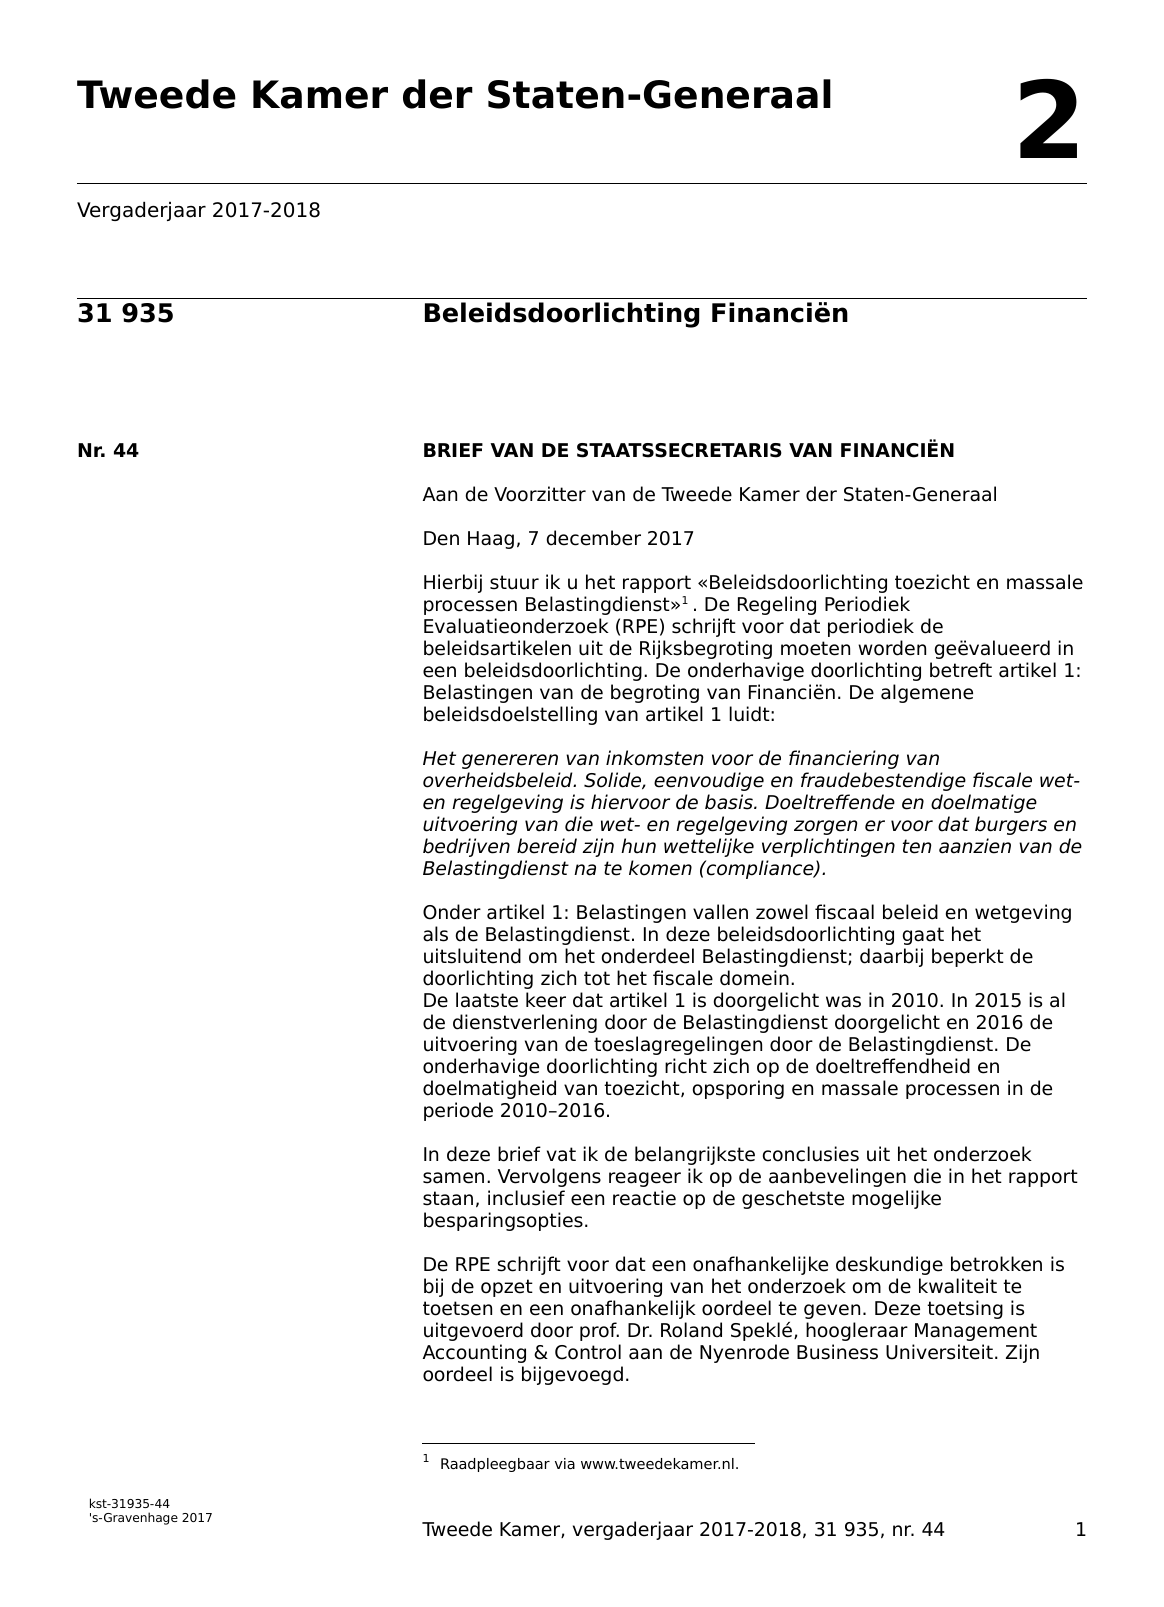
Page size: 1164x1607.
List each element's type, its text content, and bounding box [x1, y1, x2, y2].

subtitle Nr. 44 BRIEF VAN DE STAATSSECRETARIS VAN FINANCIËN [77, 440, 1087, 462]
text kst-31935-44 [88, 1497, 323, 1511]
table_cell Vergaderjaar 2017-2018 [77, 184, 1087, 298]
text De RPE schrijft voor dat een onafhankelijke deskundige betrokken is bij de opzet en uitvoering van het onderzoek om de kwaliteit te toetsen en een onafhankelijk oordeel te geven. Deze toetsing is uitgevoerd door prof. Dr. Roland Speklé, hoogleraar Management Accounting & Control aan de Nyenrode Business Universiteit. Zijn oordeel is bijgevoegd. [422, 1254, 1087, 1386]
text Onder artikel 1: Belastingen vallen zowel fiscaal beleid en wetgeving als de Belastingdienst. In deze beleidsdoorlichting gaat het uitsluitend om het onderdeel Belastingdienst; daarbij beperkt de doorlichting zich tot het fiscale domein. [422, 902, 1087, 990]
text In deze brief vat ik de belangrijkste conclusies uit het onderzoek samen. Vervolgens reageer ik op de aanbevelingen die in het rapport staan, inclusief een reactie op de geschetste mogelijke besparingsopties. [422, 1144, 1087, 1232]
text 's-Gravenhage 2017 [88, 1511, 323, 1525]
text Den Haag, 7 december 2017 [422, 528, 1087, 550]
text Hierbij stuur ik u het rapport «Beleidsdoorlichting toezicht en massale processen Belastingdienst». De Regeling Periodiek Evaluatieonderzoek (RPE) schrijft voor dat periodiek de beleidsartikelen uit de Rijksbegroting moeten worden geëvalueerd in een beleidsdoorlichting. De onderhavige doorlichting betreft artikel 1: Belastingen van de begroting van Financiën. De algemene beleidsdoelstelling van artikel 1 luidt: [422, 572, 1087, 726]
text Raadpleegbaar via www.tweedekamer.nl. [422, 1452, 1087, 1474]
table_header Tweede Kamer der Staten-Generaal [77, 59, 886, 183]
text Het genereren van inkomsten voor de financiering van overheidsbeleid. Solide, eenvoudige en fraudebestendige fiscale wet- en regelgeving is hiervoor de basis. Doeltreffende en doelmatige uitvoering van die wet- en regelgeving zorgen er voor dat burgers en bedrijven bereid zijn hun wettelijke verplichtingen ten aanzien van de Belastingdienst na te komen (compliance). [422, 748, 1087, 880]
table_header 2 [886, 59, 1087, 183]
text De laatste keer dat artikel 1 is doorgelicht was in 2010. In 2015 is al de dienstverlening door de Belastingdienst doorgelicht en 2016 de uitvoering van de toeslagregelingen door de Belastingdienst. De onderhavige doorlichting richt zich op de doeltreffendheid en doelmatigheid van toezicht, opsporing en massale processen in de periode 2010–2016. [422, 990, 1087, 1122]
text Aan de Voorzitter van de Tweede Kamer der Staten-Generaal [422, 484, 1087, 506]
subtitle 31 935 Beleidsdoorlichting Financiën [77, 299, 1087, 329]
